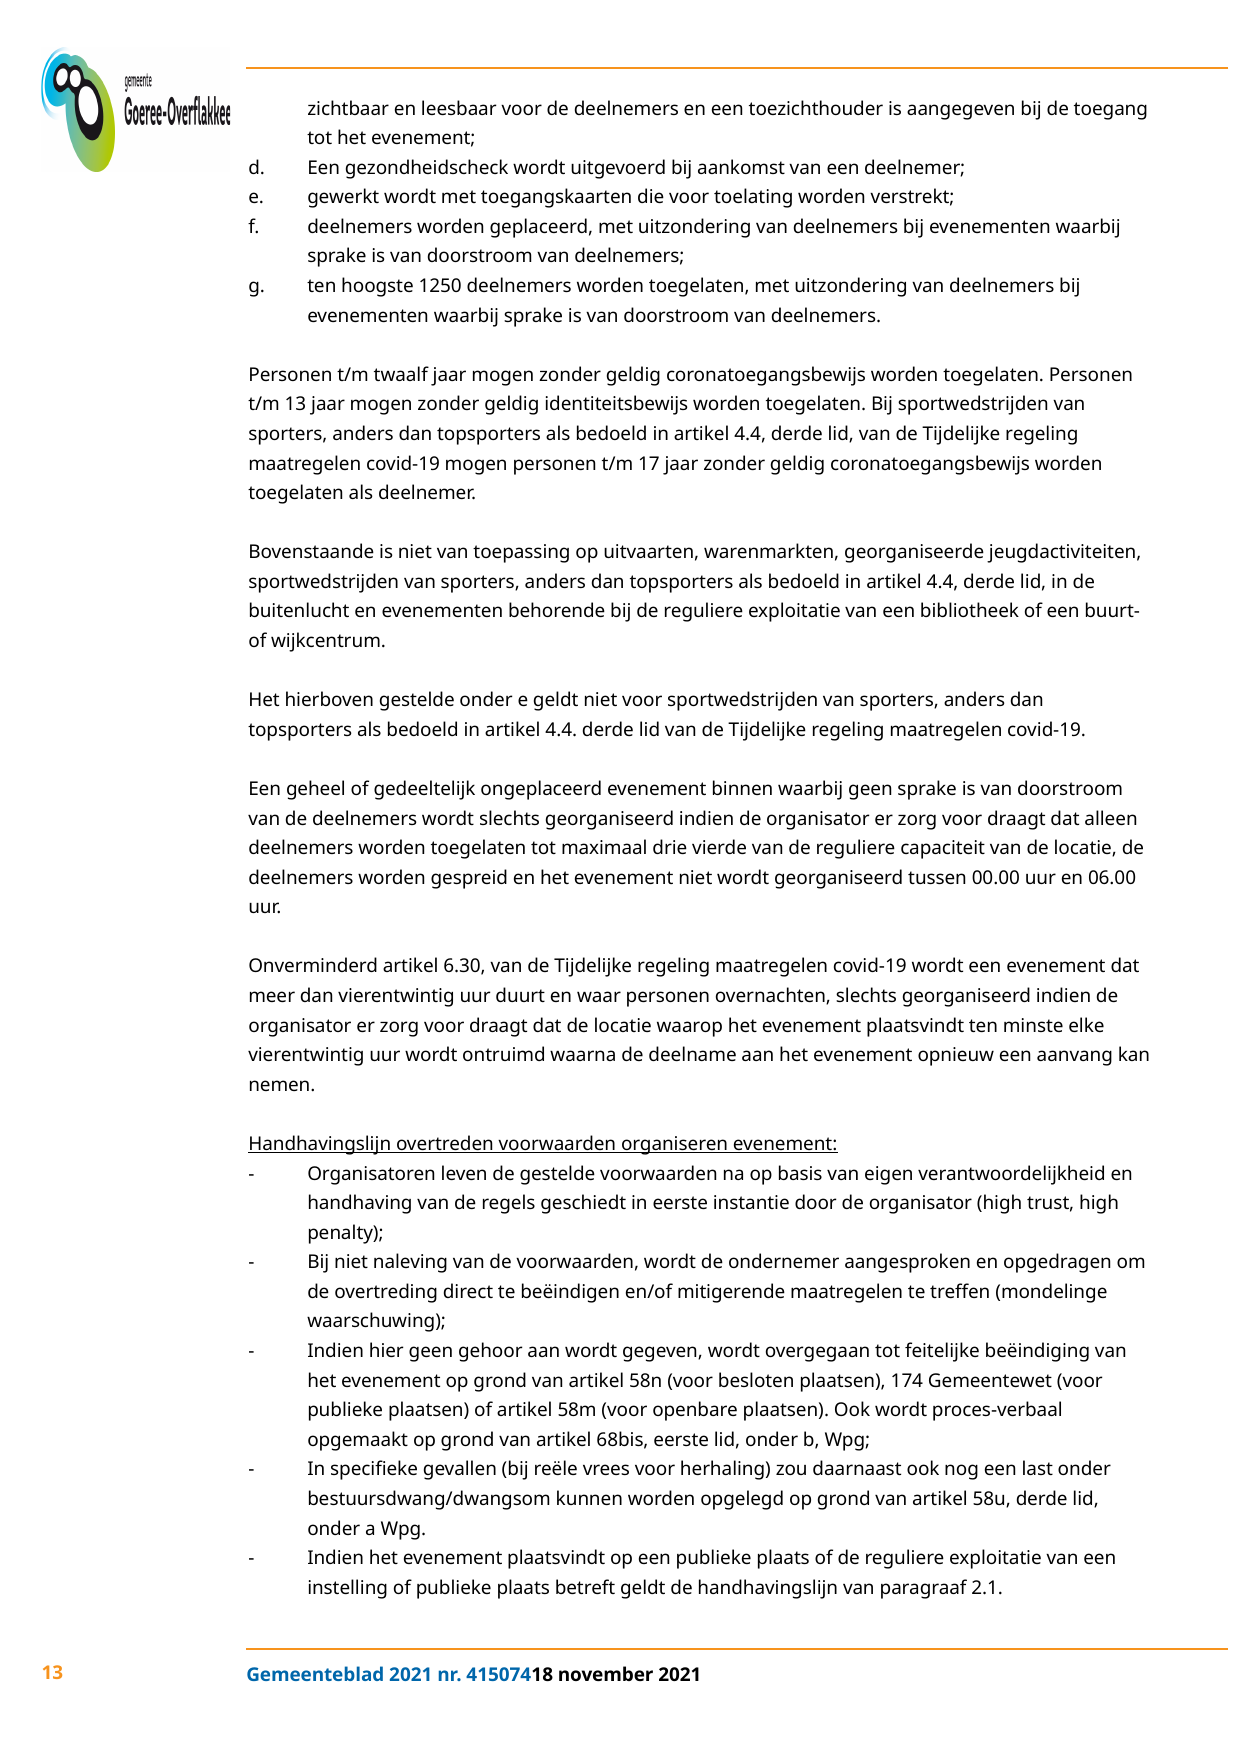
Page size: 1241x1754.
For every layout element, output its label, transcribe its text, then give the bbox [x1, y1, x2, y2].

list ten hoogste 1250 deelnemers worden toegelaten, met uitzondering van deelnemers bij evenementen waarbij sprake is van doorstroom van deelnemers. [248, 272, 1152, 328]
text Personen t/m twaalf jaar mogen zonder geldig coronatoegangsbewijs worden toegelaten. Personen t/m 13 jaar mogen zonder geldig identiteitsbewijs worden toegelaten. Bij sportwedstrijden van sporters, anders dan topsporters als bedoeld in artikel 4.4, derde lid, van de Tijdelijke regeling maatregelen covid-19 mogen personen t/m 17 jaar zonder geldig coronatoegangsbewijs worden toegelaten als deelnemer. [248, 361, 1152, 505]
list zichtbaar en leesbaar voor de deelnemers en een toezichthouder is aangegeven bij de toegang tot het evenement; [248, 95, 1152, 150]
text Handhavingslijn overtreden voorwaarden organiseren evenement: [248, 1130, 1152, 1156]
list Indien hier geen gehoor aan wordt gegeven, wordt overgegaan tot feitelijke beëindiging van het evenement op grond van artikel 58n (voor besloten plaatsen), 174 Gemeentewet (voor publieke plaatsen) of artikel 58m (voor openbare plaatsen). Ook wordt proces-verbaal opgemaakt op grond van artikel 68bis, eerste lid, onder b, Wpg; [248, 1337, 1152, 1452]
list In specifieke gevallen (bij reële vrees voor herhaling) zou daarnaast ook nog een last onder bestuursdwang/dwangsom kunnen worden opgelegd op grond van artikel 58u, derde lid, onder a Wpg. [248, 1456, 1152, 1541]
list Organisatoren leven de gestelde voorwaarden na op basis van eigen verantwoordelijkheid en handhaving van de regels geschiedt in eerste instantie door de organisator (high trust, high penalty); [248, 1160, 1152, 1245]
list deelnemers worden geplaceerd, met uitzondering van deelnemers bij evenementen waarbij sprake is van doorstroom van deelnemers; [248, 213, 1152, 268]
list Bij niet naleving van de voorwaarden, wordt de ondernemer aangesproken en opgedragen om de overtreding direct te beëindigen en/of mitigerende maatregelen te treffen (mondelinge waarschuwing); [248, 1248, 1152, 1333]
text Onverminderd artikel 6.30, van de Tijdelijke regeling maatregelen covid-19 wordt een evenement dat meer dan vierentwintig uur duurt en waar personen overnachten, slechts georganiseerd indien de organisator er zorg voor draagt dat de locatie waarop het evenement plaatsvindt ten minste elke vierentwintig uur wordt ontruimd waarna de deelname aan het evenement opnieuw een aanvang kan nemen. [248, 953, 1152, 1097]
text Een geheel of gedeeltelijk ongeplaceerd evenement binnen waarbij geen sprake is van doorstroom van de deelnemers wordt slechts georganiseerd indien de organisator er zorg voor draagt dat alleen deelnemers worden toegelaten tot maximaal drie vierde van de reguliere capaciteit van de locatie, de deelnemers worden gespreid en het evenement niet wordt georganiseerd tussen 00.00 uur en 06.00 uur. [248, 775, 1152, 919]
picture [41, 47, 231, 172]
text Bovenstaande is niet van toepassing op uitvaarten, warenmarkten, georganiseerde jeugdactiviteiten, sportwedstrijden van sporters, anders dan topsporters als bedoeld in artikel 4.4, derde lid, in de buitenlucht en evenementen behorende bij de reguliere exploitatie van een bibliotheek of een buurt- of wijkcentrum. [248, 538, 1152, 653]
list Een gezondheidscheck wordt uitgevoerd bij aankomst van een deelnemer; [248, 154, 1152, 180]
list gewerkt wordt met toegangskaarten die voor toelating worden verstrekt; [248, 183, 1152, 209]
text Het hierboven gestelde onder e geldt niet voor sportwedstrijden van sporters, anders dan topsporters als bedoeld in artikel 4.4. derde lid van de Tijdelijke regeling maatregelen covid-19. [248, 686, 1152, 742]
list Indien het evenement plaatsvindt op een publieke plaats of de reguliere exploitatie van een instelling of publieke plaats betreft geldt de handhavingslijn van paragraaf 2.1. [248, 1544, 1152, 1600]
